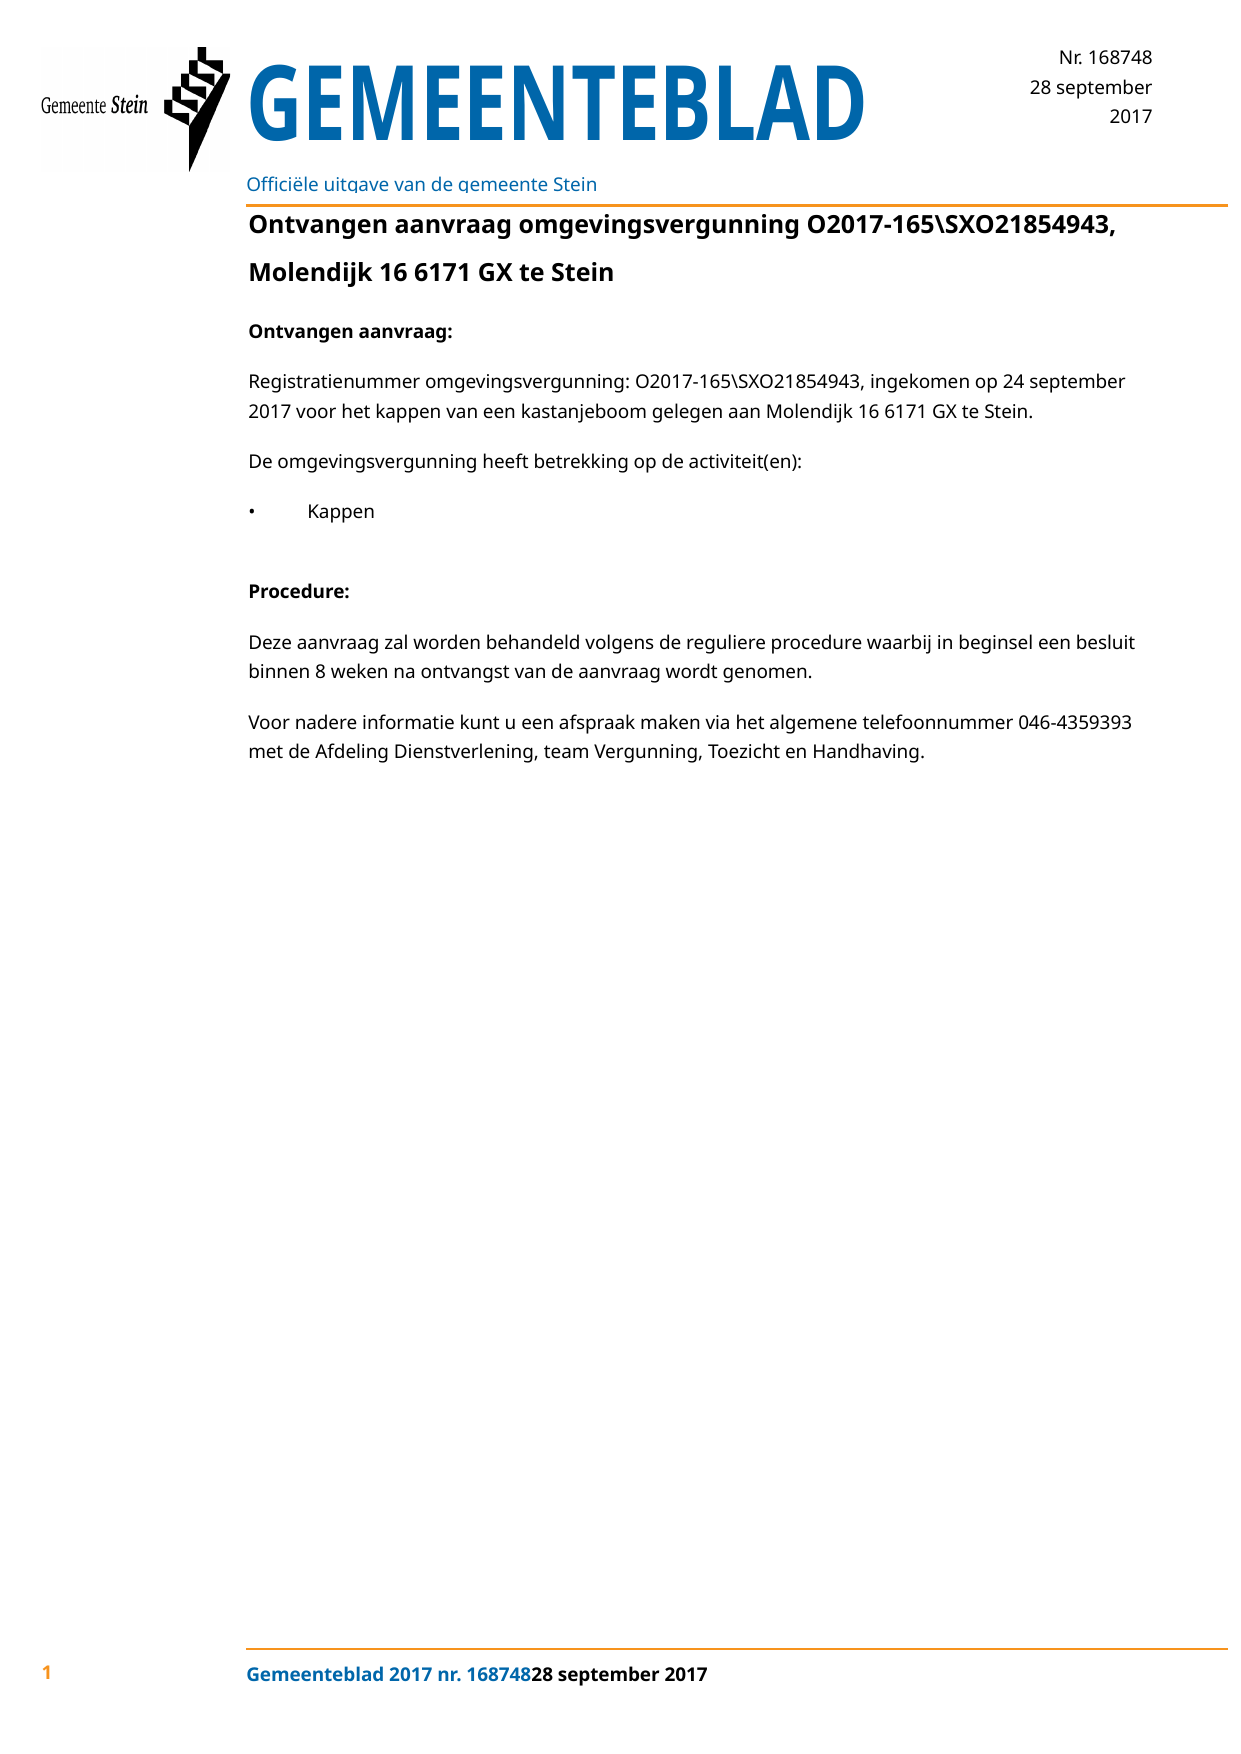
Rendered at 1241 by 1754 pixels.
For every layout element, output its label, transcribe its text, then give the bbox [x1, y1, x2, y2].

picture [41, 47, 231, 172]
text Deze aanvraag zal worden behandeld volgens de reguliere procedure waarbij in beginsel een besluit binnen 8 weken na ontvangst van de aanvraag wordt genomen. [248, 629, 1152, 684]
text Procedure: [248, 579, 1152, 604]
text Ontvangen aanvraag omgevingsvergunning O2017-165\SXO21854943, Molendijk 16 6171 GX te Stein [248, 207, 1152, 288]
text Ontvangen aanvraag: [248, 318, 1152, 344]
text Voor nadere informatie kunt u een afspraak maken via het algemene telefoonnummer 046-4359393 met de Afdeling Dienstverlening, team Vergunning, Toezicht en Handhaving. [248, 709, 1152, 764]
list Kappen [248, 499, 1152, 524]
text De omgevingsvergunning heeft betrekking op de activiteit(en): [248, 448, 1152, 474]
text Registratienummer omgevingsvergunning: O2017-165\SXO21854943, ingekomen op 24 september 2017 voor het kappen van een kastanjeboom gelegen aan Molendijk 16 6171 GX te Stein. [248, 368, 1152, 424]
